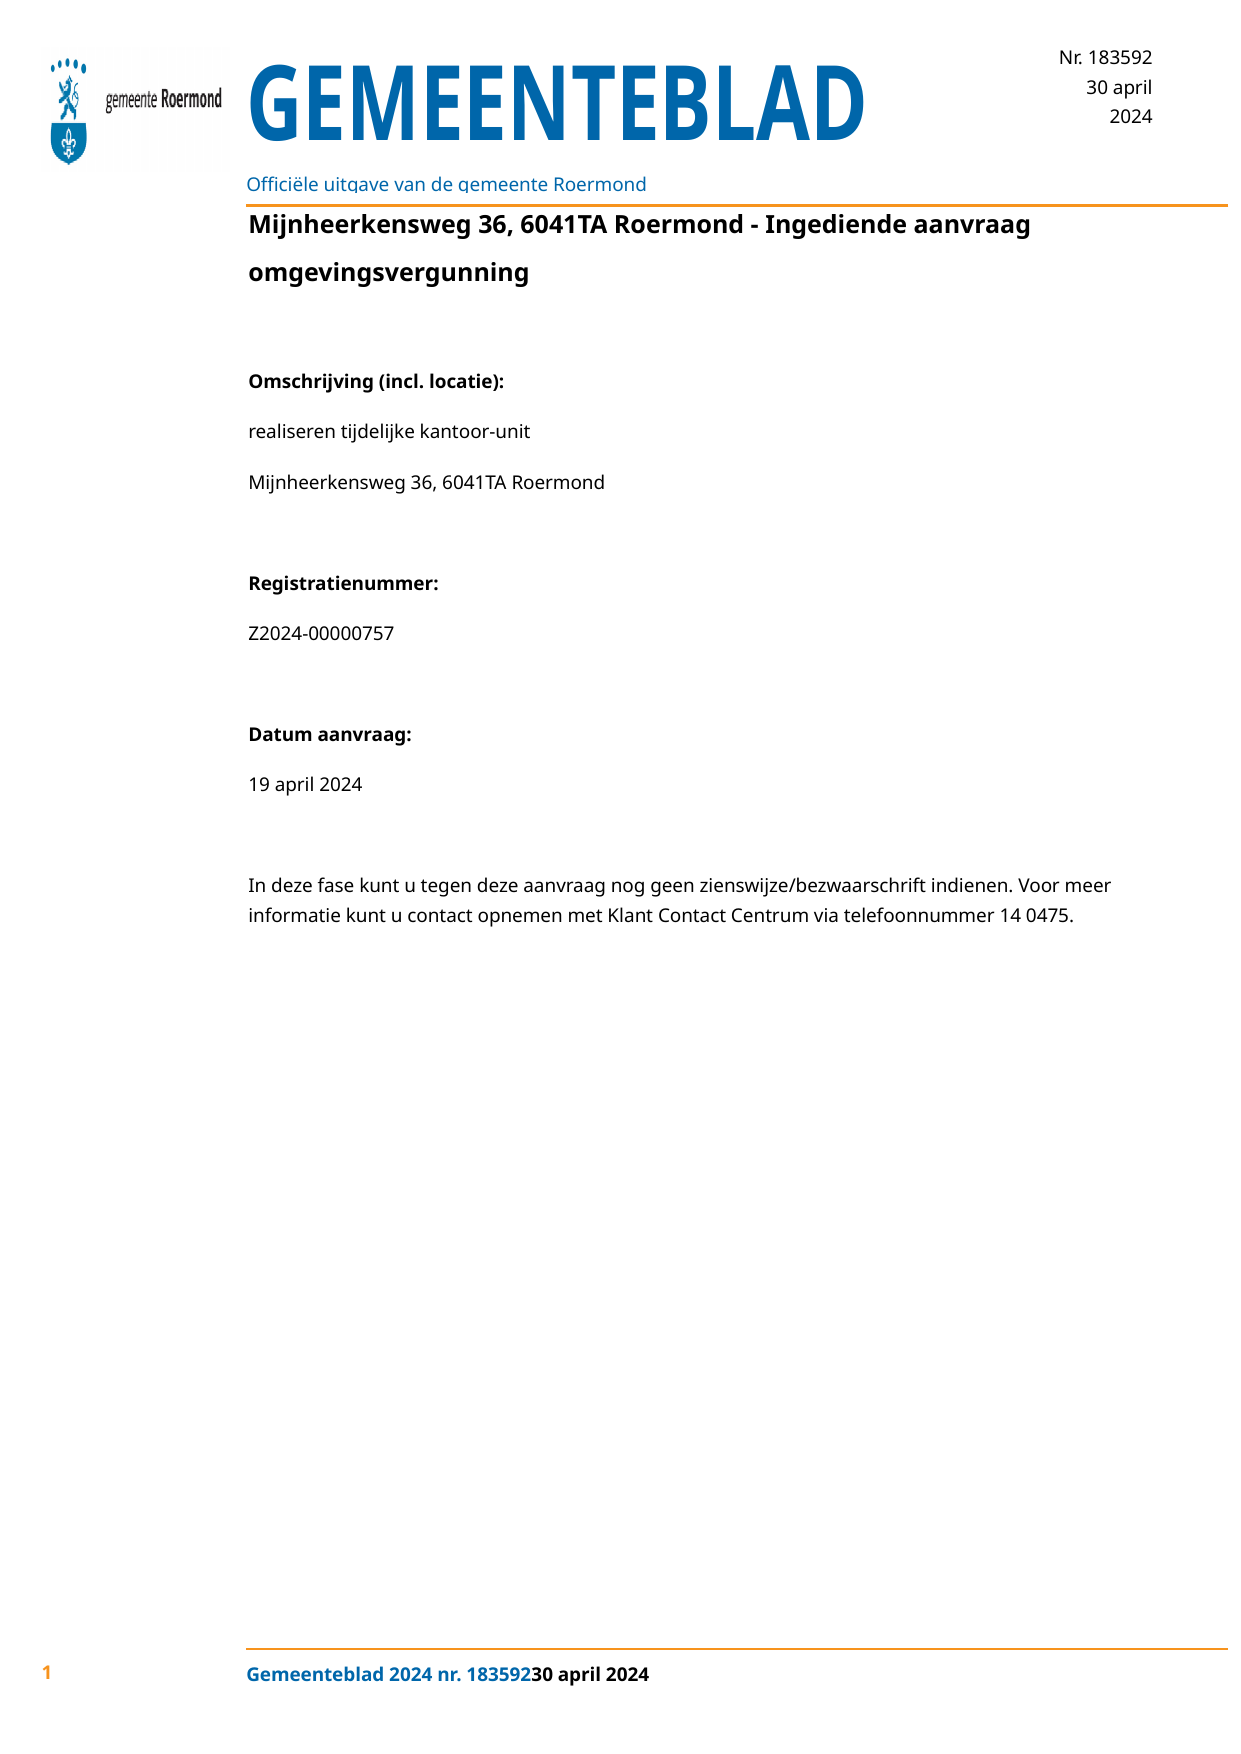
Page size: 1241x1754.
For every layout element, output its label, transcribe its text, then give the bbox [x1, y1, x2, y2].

text In deze fase kunt u tegen deze aanvraag nog geen zienswijze/bezwaarschrift indienen. Voor meer informatie kunt u contact opnemen met Klant Contact Centrum via telefoonnummer 14 0475. [248, 872, 1152, 928]
text Z2024-00000757 [248, 620, 1152, 646]
text realiseren tijdelijke kantoor-unit [248, 419, 1152, 444]
text Registratienummer: [248, 570, 1152, 596]
text Omschrijving (incl. locatie): [248, 368, 1152, 394]
text 19 april 2024 [248, 772, 1152, 797]
text Mijnheerkensweg 36, 6041TA Roermond - Ingediende aanvraag omgevingsvergunning [248, 207, 1152, 288]
picture [41, 47, 231, 172]
text Mijnheerkensweg 36, 6041TA Roermond [248, 469, 1152, 495]
text Datum aanvraag: [248, 721, 1152, 747]
